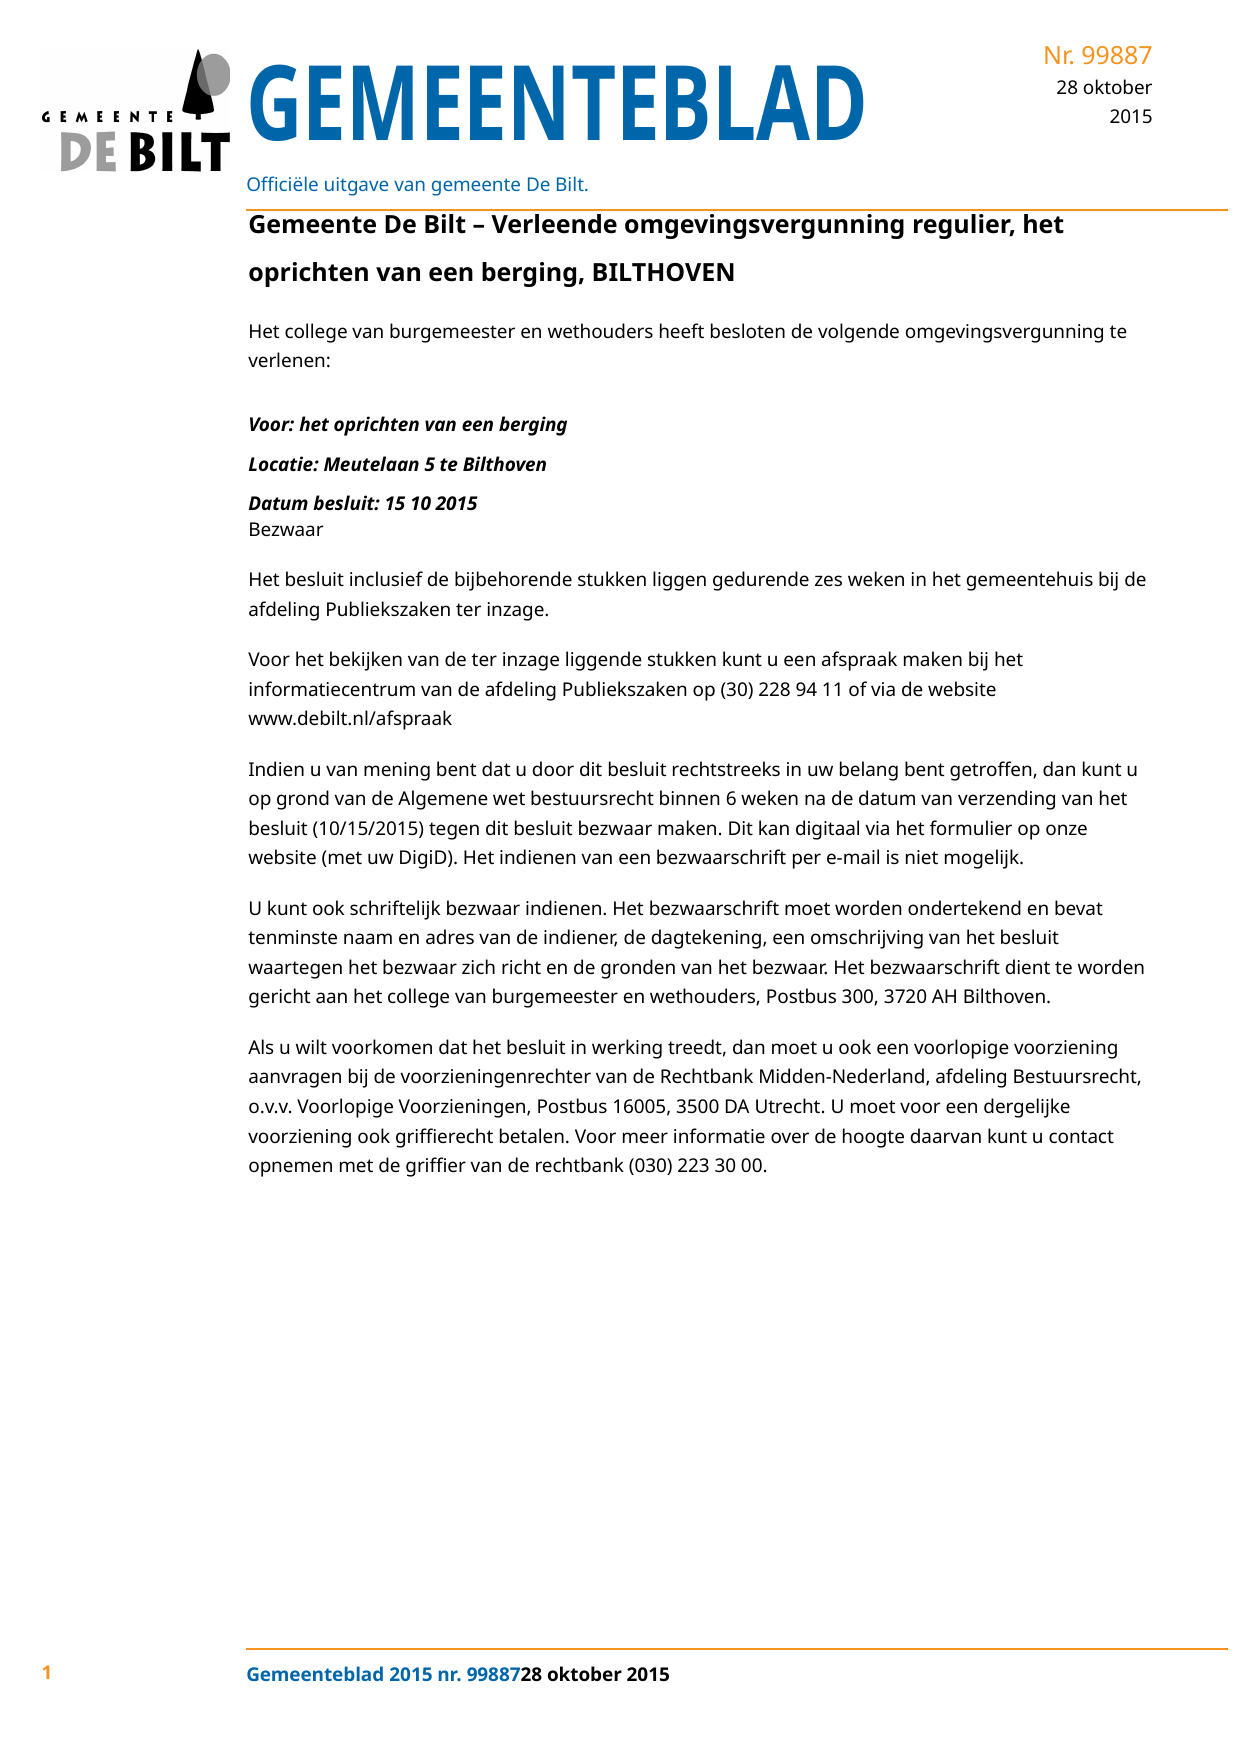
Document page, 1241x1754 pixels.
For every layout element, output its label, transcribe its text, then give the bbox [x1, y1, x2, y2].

text Locatie: Meutelaan 5 te Bilthoven [248, 451, 1152, 476]
text Het besluit inclusief de bijbehorende stukken liggen gedurende zes weken in het gemeentehuis bij de afdeling Publiekszaken ter inzage. [248, 566, 1152, 621]
text Voor het bekijken van de ter inzage liggende stukken kunt u een afspraak maken bij het informatiecentrum van de afdeling Publiekszaken op (30) 228 94 11 of via de website www.debilt.nl/afspraak [248, 646, 1152, 731]
text Voor: het oprichten van een berging [248, 411, 1152, 437]
text Het college van burgemeester en wethouders heeft besloten de volgende omgevingsvergunning te verlenen: [248, 318, 1152, 373]
text Bezwaar [248, 516, 1152, 541]
text Indien u van mening bent dat u door dit besluit rechtstreeks in uw belang bent getroffen, dan kunt u op grond van de Algemene wet bestuursrecht binnen 6 weken na de datum van verzending van het besluit (10/15/2015) tegen dit besluit bezwaar maken. Dit kan digitaal via het formulier op onze website (met uw DigiD). Het indienen van een bezwaarschrift per e-mail is niet mogelijk. [248, 756, 1152, 870]
text U kunt ook schriftelijk bezwaar indienen. Het bezwaarschrift moet worden ondertekend en bevat tenminste naam en adres van de indiener, de dagtekening, een omschrijving van het besluit waartegen het bezwaar zich richt en de gronden van het bezwaar. Het bezwaarschrift dient te worden gericht aan het college van burgemeester en wethouders, Postbus 300, 3720 AH Bilthoven. [248, 895, 1152, 1009]
picture [41, 47, 231, 172]
text Gemeente De Bilt – Verleende omgevingsvergunning regulier, het oprichten van een berging, BILTHOVEN [248, 211, 1152, 288]
text Datum besluit: 15 10 2015 [248, 490, 1152, 516]
text Als u wilt voorkomen dat het besluit in werking treedt, dan moet u ook een voorlopige voorziening aanvragen bij de voorzieningenrechter van de Rechtbank Midden-Nederland, afdeling Bestuursrecht, o.v.v. Voorlopige Voorzieningen, Postbus 16005, 3500 DA Utrecht. U moet voor een dergelijke voorziening ook griffierecht betalen. Voor meer informatie over de hoogte daarvan kunt u contact opnemen met de griffier van de rechtbank (030) 223 30 00. [248, 1034, 1152, 1178]
